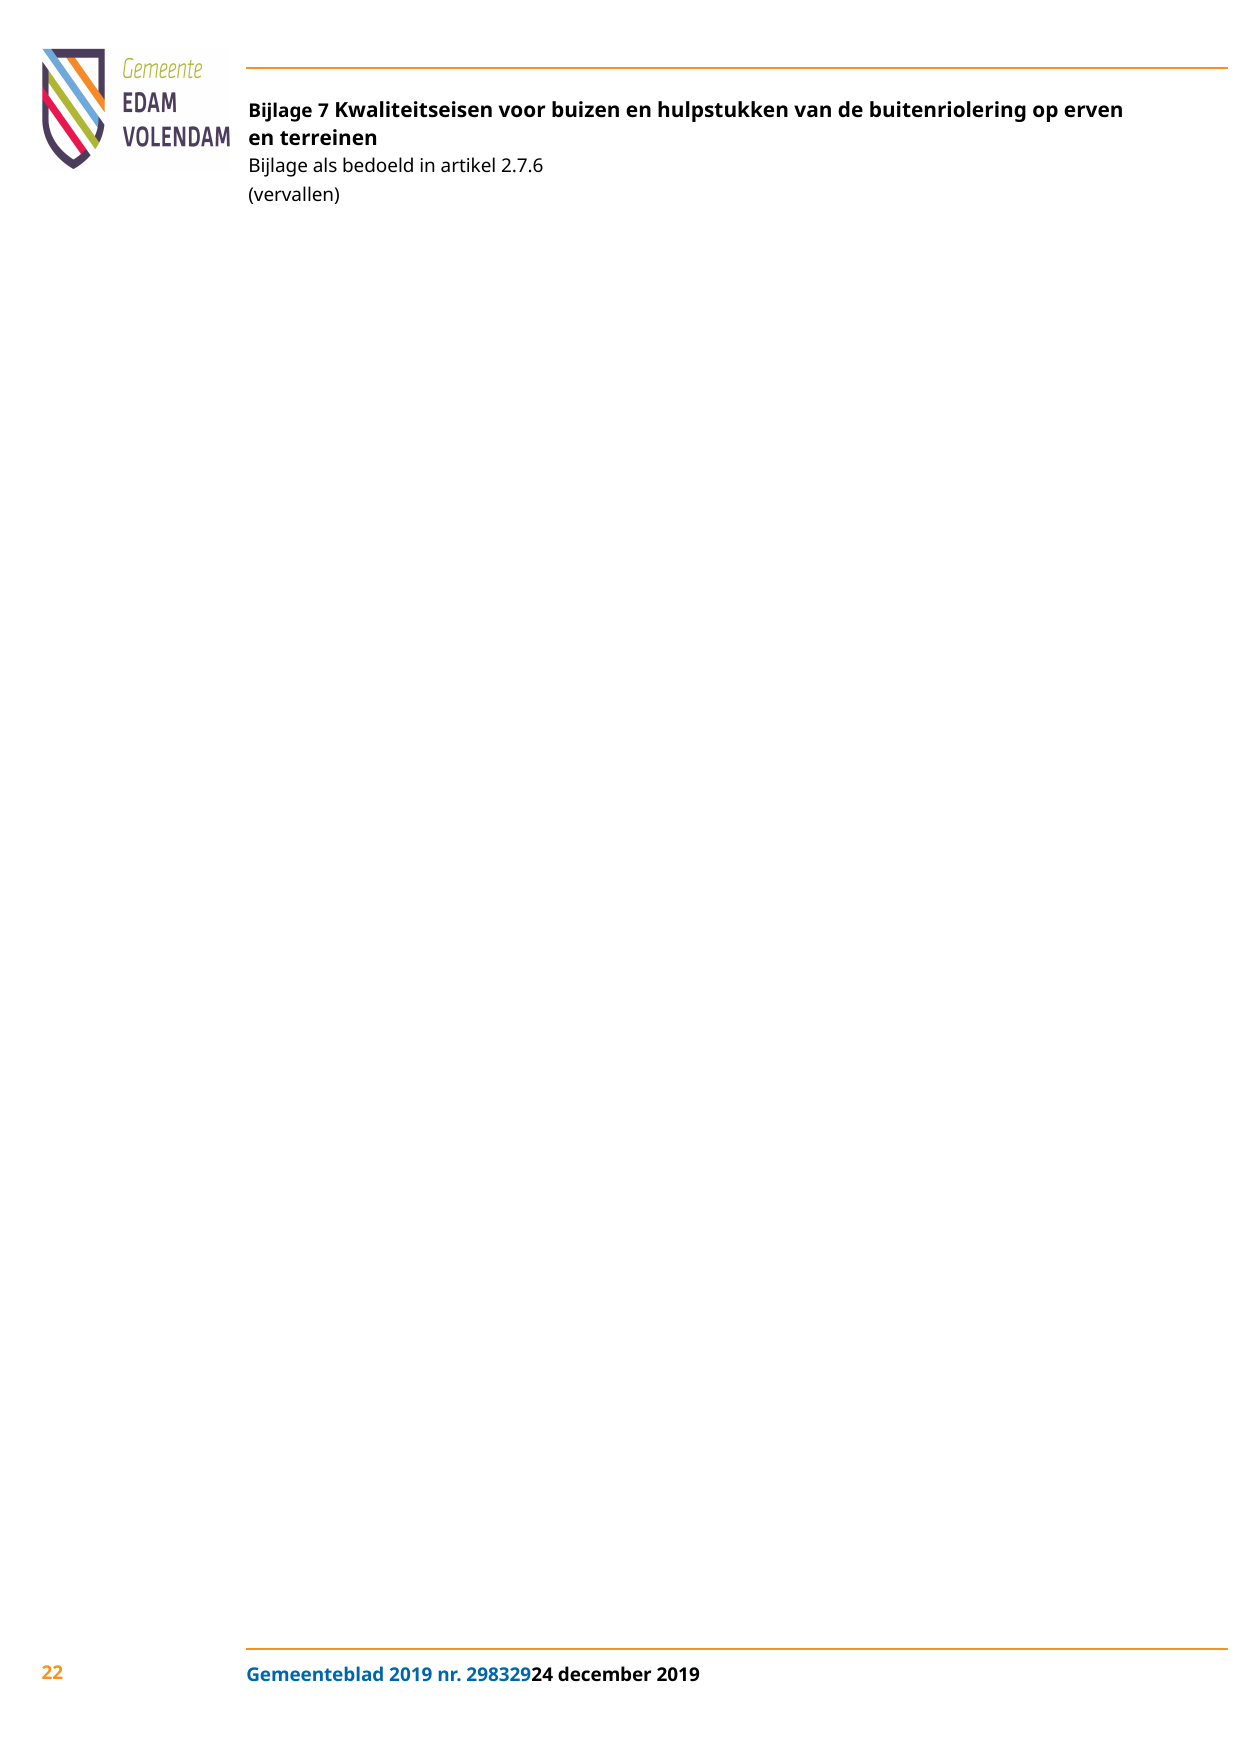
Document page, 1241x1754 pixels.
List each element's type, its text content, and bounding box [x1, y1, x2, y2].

text (vervallen) [248, 181, 1152, 207]
text Bijlage 7 Kwaliteitseisen voor buizen en hulpstukken van de buitenriolering op erven en terreinen [248, 95, 1152, 152]
text Bijlage als bedoeld in artikel 2.7.6 [248, 152, 1152, 177]
picture [41, 47, 231, 172]
